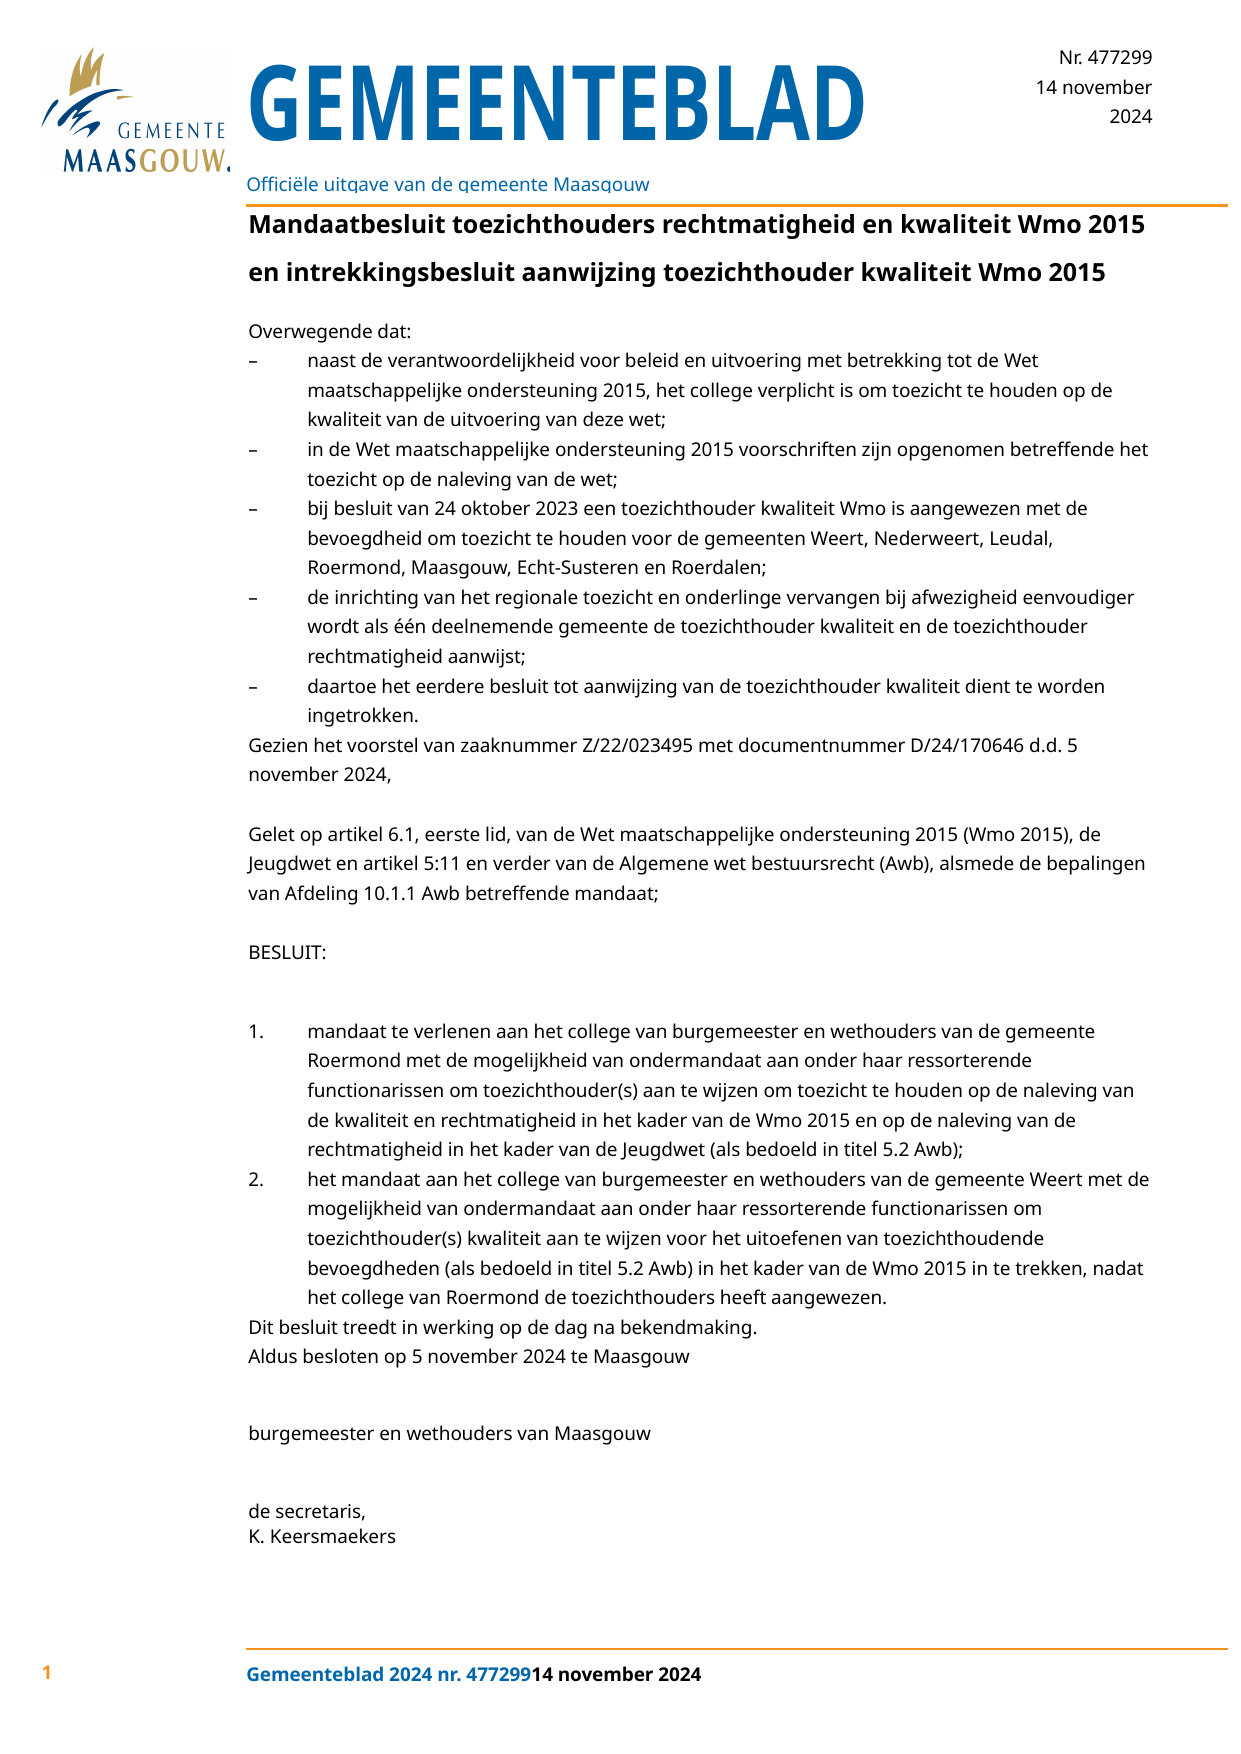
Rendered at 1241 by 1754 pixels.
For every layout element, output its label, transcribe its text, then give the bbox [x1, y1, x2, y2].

text Mandaatbesluit toezichthouders rechtmatigheid en kwaliteit Wmo 2015 en intrekkingsbesluit aanwijzing toezichthouder kwaliteit Wmo 2015 [248, 207, 1152, 288]
list het mandaat aan het college van burgemeester en wethouders van de gemeente Weert met de mogelijkheid van ondermandaat aan onder haar ressorterende functionarissen om toezichthouder(s) kwaliteit aan te wijzen voor het uitoefenen van toezichthoudende bevoegdheden (als bedoeld in titel 5.2 Awb) in het kader van de Wmo 2015 in te trekken, nadat het college van Roermond de toezichthouders heeft aangewezen. [248, 1166, 1152, 1310]
list daartoe het eerdere besluit tot aanwijzing van de toezichthouder kwaliteit dient te worden ingetrokken. [248, 673, 1152, 728]
text Overwegende dat: [248, 318, 1152, 344]
text burgemeester en wethouders van Maasgouw [248, 1421, 1152, 1446]
text Gezien het voorstel van zaaknummer Z/22/023495 met documentnummer D/24/170646 d.d. 5 november 2024, [248, 732, 1152, 787]
list mandaat te verlenen aan het college van burgemeester en wethouders van de gemeente Roermond met de mogelijkheid van ondermandaat aan onder haar ressorterende functionarissen om toezichthouder(s) aan te wijzen om toezicht te houden op de naleving van de kwaliteit en rechtmatigheid in het kader van de Wmo 2015 en op de naleving van de rechtmatigheid in het kader van de Jeugdwet (als bedoeld in titel 5.2 Awb); [248, 1018, 1152, 1162]
text BESLUIT: [248, 939, 1152, 965]
picture [41, 47, 231, 172]
list in de Wet maatschappelijke ondersteuning 2015 voorschriften zijn opgenomen betreffende het toezicht op de naleving van de wet; [248, 436, 1152, 492]
text de secretaris, [248, 1498, 1152, 1523]
text Aldus besloten op 5 november 2024 te Maasgouw [248, 1343, 1152, 1369]
list de inrichting van het regionale toezicht en onderlinge vervangen bij afwezigheid eenvoudiger wordt als één deelnemende gemeente de toezichthouder kwaliteit en de toezichthouder rechtmatigheid aanwijst; [248, 584, 1152, 669]
text Gelet op artikel 6.1, eerste lid, van de Wet maatschappelijke ondersteuning 2015 (Wmo 2015), de Jeugdwet en artikel 5:11 en verder van de Algemene wet bestuursrecht (Awb), alsmede de bepalingen van Afdeling 10.1.1 Awb betreffende mandaat; [248, 821, 1152, 906]
list bij besluit van 24 oktober 2023 een toezichthouder kwaliteit Wmo is aangewezen met de bevoegdheid om toezicht te houden voor de gemeenten Weert, Nederweert, Leudal, Roermond, Maasgouw, Echt-Susteren en Roerdalen; [248, 495, 1152, 580]
list naast de verantwoordelijkheid voor beleid en uitvoering met betrekking tot de Wet maatschappelijke ondersteuning 2015, het college verplicht is om toezicht te houden op de kwaliteit van de uitvoering van deze wet; [248, 347, 1152, 432]
text K. Keersmaekers [248, 1523, 1152, 1549]
text Dit besluit treedt in werking op de dag na bekendmaking. [248, 1314, 1152, 1339]
